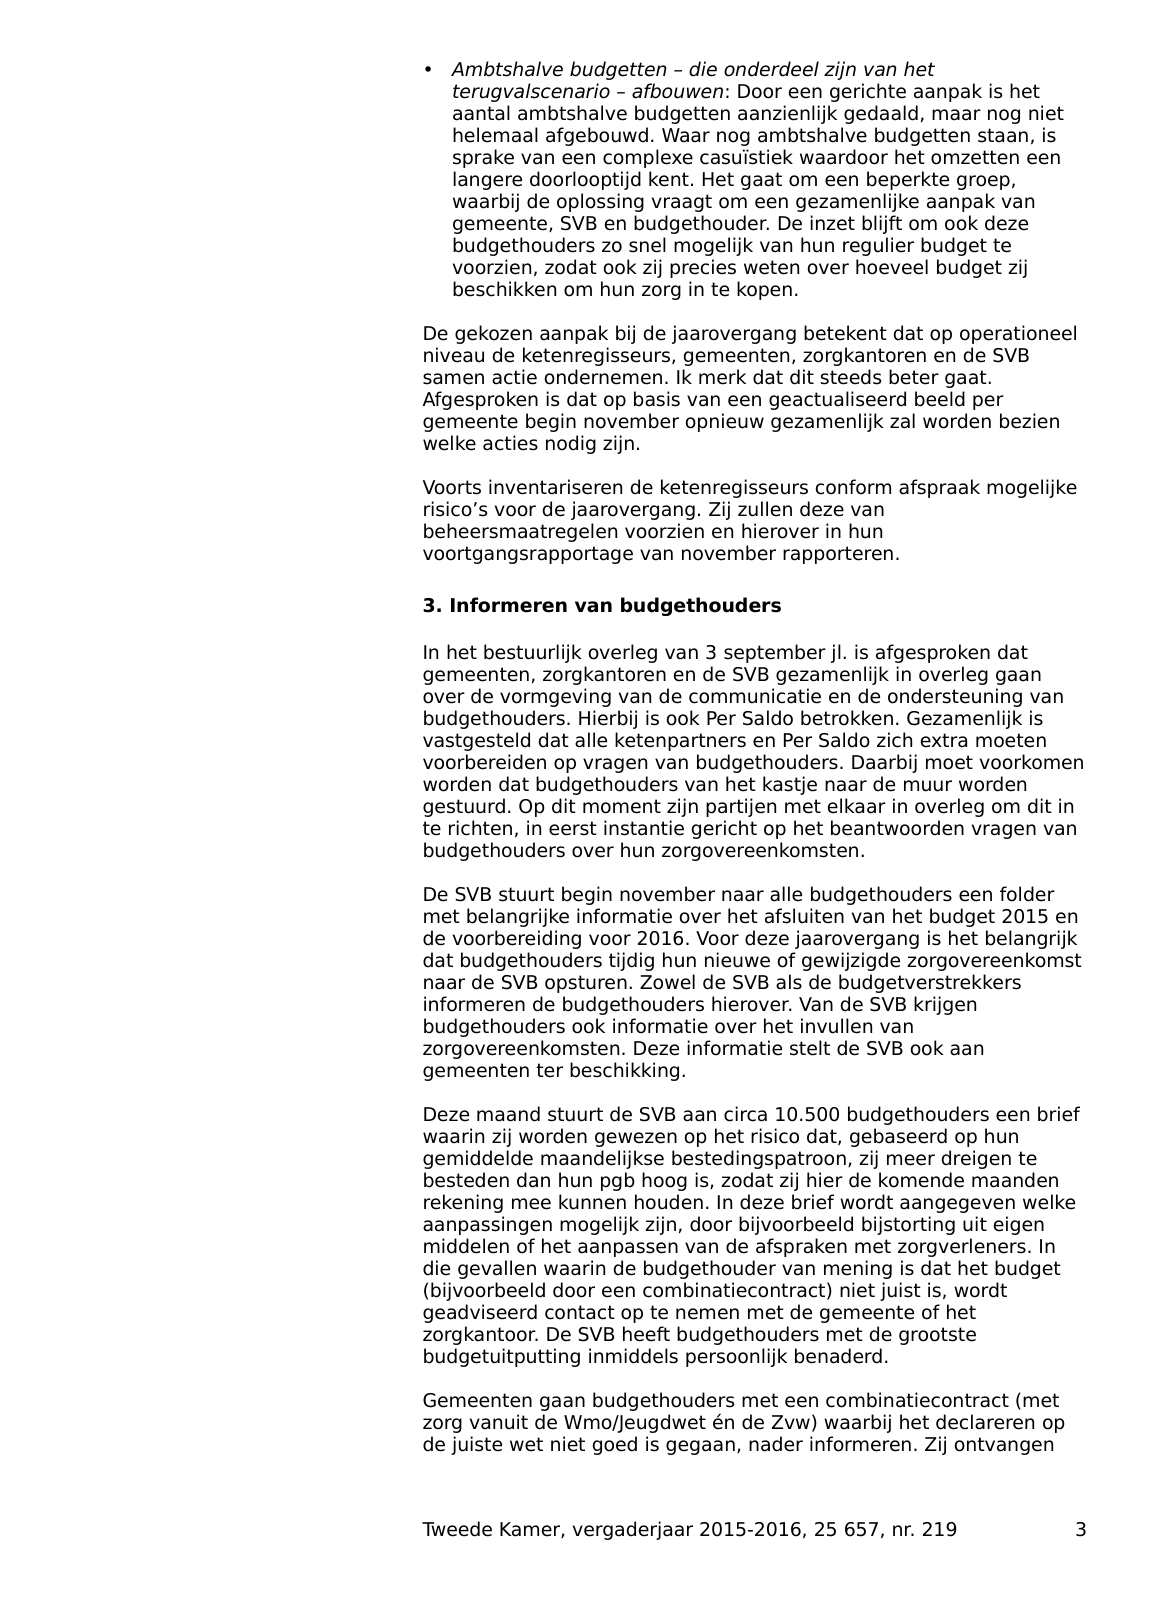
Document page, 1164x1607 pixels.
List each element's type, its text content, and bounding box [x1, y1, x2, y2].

subtitle 3. Informeren van budgethouders [422, 595, 1087, 617]
text Voorts inventariseren de ketenregisseurs conform afspraak mogelijke risico’s voor de jaarovergang. Zij zullen deze van beheersmaatregelen voorzien en hierover in hun voortgangsrapportage van november rapporteren. [422, 477, 1087, 565]
text Deze maand stuurt de SVB aan circa 10.500 budgethouders een brief waarin zij worden gewezen op het risico dat, gebaseerd op hun gemiddelde maandelijkse bestedingspatroon, zij meer dreigen te besteden dan hun pgb hoog is, zodat zij hier de komende maanden rekening mee kunnen houden. In deze brief wordt aangegeven welke aanpassingen mogelijk zijn, door bijvoorbeeld bijstorting uit eigen middelen of het aanpassen van de afspraken met zorgverleners. In die gevallen waarin de budgethouder van mening is dat het budget (bijvoorbeeld door een combinatiecontract) niet juist is, wordt geadviseerd contact op te nemen met de gemeente of het zorgkantoor. De SVB heeft budgethouders met de grootste budgetuitputting inmiddels persoonlijk benaderd. [422, 1104, 1087, 1368]
text De SVB stuurt begin november naar alle budgethouders een folder met belangrijke informatie over het afsluiten van het budget 2015 en de voorbereiding voor 2016. Voor deze jaarovergang is het belangrijk dat budgethouders tijdig hun nieuwe of gewijzigde zorgovereenkomst naar de SVB opsturen. Zowel de SVB als de budgetverstrekkers informeren de budgethouders hierover. Van de SVB krijgen budgethouders ook informatie over het invullen van zorgovereenkomsten. Deze informatie stelt de SVB ook aan gemeenten ter beschikking. [422, 884, 1087, 1082]
text Gemeenten gaan budgethouders met een combinatiecontract (met zorg vanuit de Wmo/Jeugdwet én de Zvw) waarbij het declareren op de juiste wet niet goed is gegaan, nader informeren. Zij ontvangen [422, 1390, 1087, 1456]
text • Ambtshalve budgetten – die onderdeel zijn van het terugvalscenario – afbouwen: Door een gerichte aanpak is het aantal ambtshalve budgetten aanzienlijk gedaald, maar nog niet helemaal afgebouwd. Waar nog ambtshalve budgetten staan, is sprake van een complexe casuïstiek waardoor het omzetten een langere doorlooptijd kent. Het gaat om een beperkte groep, waarbij de oplossing vraagt om een gezamenlijke aanpak van gemeente, SVB en budgethouder. De inzet blijft om ook deze budgethouders zo snel mogelijk van hun regulier budget te voorzien, zodat ook zij precies weten over hoeveel budget zij beschikken om hun zorg in te kopen. [422, 59, 1087, 301]
text In het bestuurlijk overleg van 3 september jl. is afgesproken dat gemeenten, zorgkantoren en de SVB gezamenlijk in overleg gaan over de vormgeving van de communicatie en de ondersteuning van budgethouders. Hierbij is ook Per Saldo betrokken. Gezamenlijk is vastgesteld dat alle ketenpartners en Per Saldo zich extra moeten voorbereiden op vragen van budgethouders. Daarbij moet voorkomen worden dat budgethouders van het kastje naar de muur worden gestuurd. Op dit moment zijn partijen met elkaar in overleg om dit in te richten, in eerst instantie gericht op het beantwoorden vragen van budgethouders over hun zorgovereenkomsten. [422, 642, 1087, 862]
text De gekozen aanpak bij de jaarovergang betekent dat op operationeel niveau de ketenregisseurs, gemeenten, zorgkantoren en de SVB samen actie ondernemen. Ik merk dat dit steeds beter gaat. Afgesproken is dat op basis van een geactualiseerd beeld per gemeente begin november opnieuw gezamenlijk zal worden bezien welke acties nodig zijn. [422, 323, 1087, 455]
